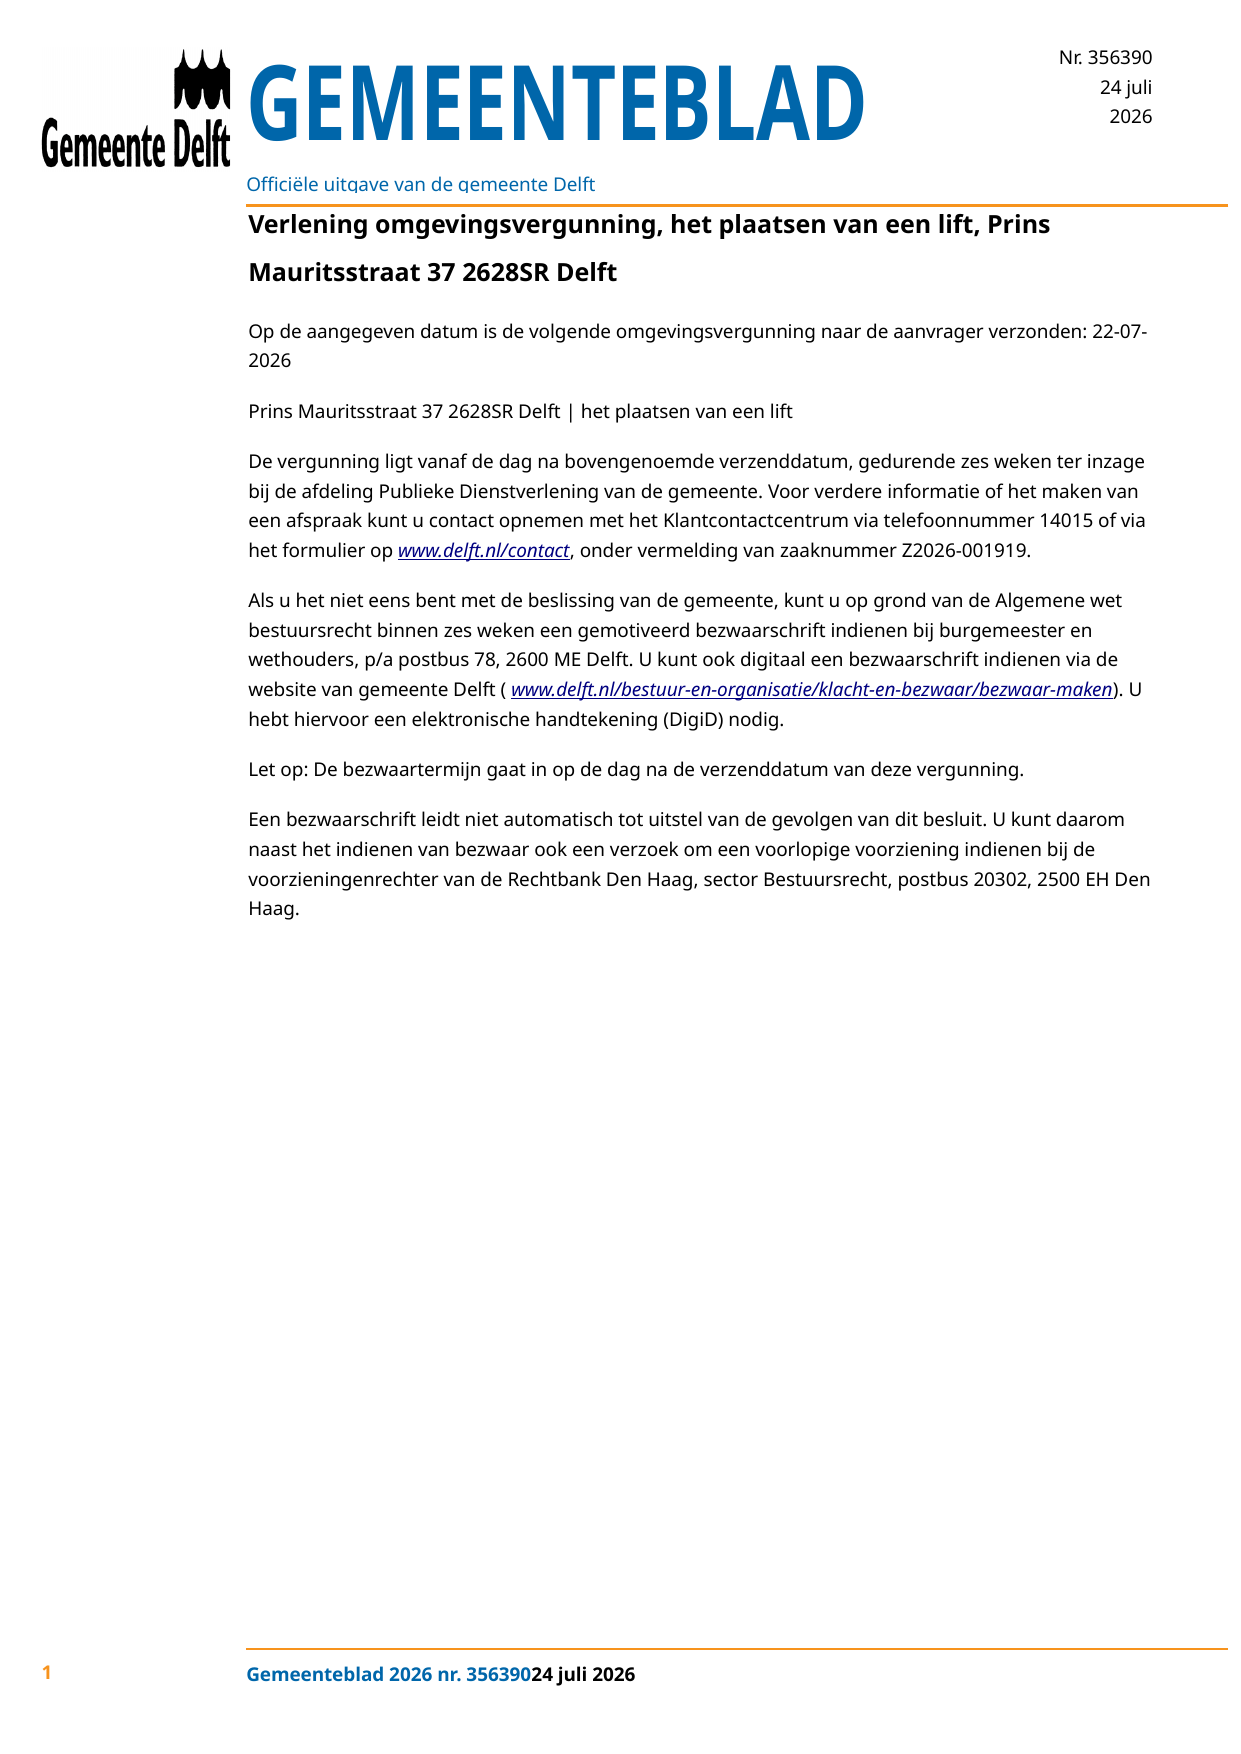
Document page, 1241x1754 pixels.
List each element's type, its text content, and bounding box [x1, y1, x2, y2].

text Op de aangegeven datum is de volgende omgevingsvergunning naar de aanvrager verzonden: 22-07-2026 [248, 318, 1152, 373]
picture [41, 47, 231, 172]
text De vergunning ligt vanaf de dag na bovengenoemde verzenddatum, gedurende zes weken ter inzage bij de afdeling Publieke Dienstverlening van de gemeente. Voor verdere informatie of het maken van een afspraak kunt u contact opnemen met het Klantcontactcentrum via telefoonnummer 14015 of via het formulier op www.delft.nl/contact, onder vermelding van zaaknummer Z2026-001919. [248, 448, 1152, 563]
text Een bezwaarschrift leidt niet automatisch tot uitstel van de gevolgen van dit besluit. U kunt daarom naast het indienen van bezwaar ook een verzoek om een voorlopige voorziening indienen bij de voorzieningenrechter van de Rechtbank Den Haag, sector Bestuursrecht, postbus 20302, 2500 EH Den Haag. [248, 807, 1152, 921]
text Let op: De bezwaartermijn gaat in op de dag na de verzenddatum van deze vergunning. [248, 756, 1152, 782]
text Als u het niet eens bent met de beslissing van de gemeente, kunt u op grond van de Algemene wet bestuursrecht binnen zes weken een gemotiveerd bezwaarschrift indienen bij burgemeester en wethouders, p/a postbus 78, 2600 ME Delft. U kunt ook digitaal een bezwaarschrift indienen via de website van gemeente Delft ( www.delft.nl/bestuur-en-organisatie/klacht-en-bezwaar/bezwaar-maken). U hebt hiervoor een elektronische handtekening (DigiD) nodig. [248, 587, 1152, 732]
text Verlening omgevingsvergunning, het plaatsen van een lift, Prins Mauritsstraat 37 2628SR Delft [248, 207, 1152, 288]
text Prins Mauritsstraat 37 2628SR Delft | het plaatsen van een lift [248, 398, 1152, 424]
